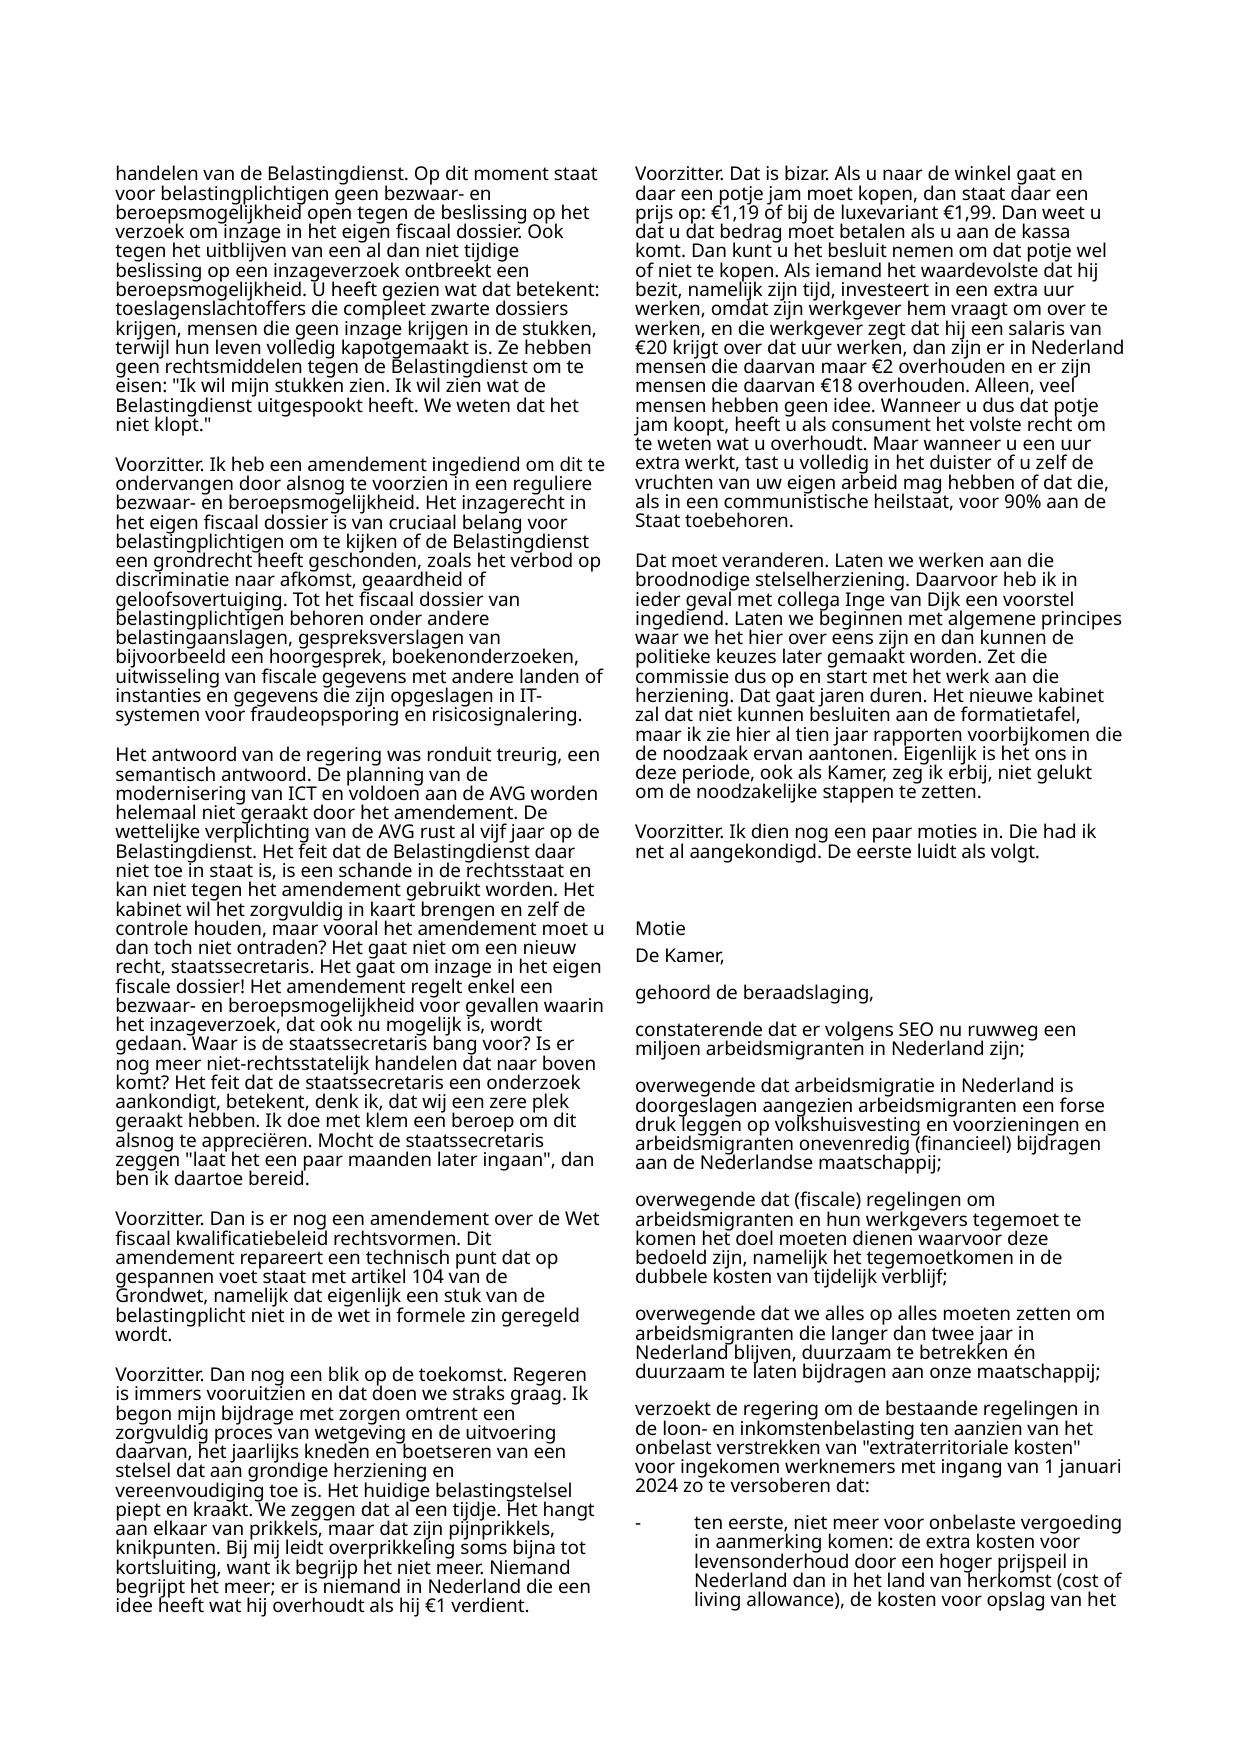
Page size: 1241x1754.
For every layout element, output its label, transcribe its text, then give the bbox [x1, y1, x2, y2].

text gehoord de beraadslaging, [635, 984, 1125, 1003]
text Dat moet veranderen. Laten we werken aan die broodnodige stelselherziening. Daarvoor heb ik in ieder geval met collega Inge van Dijk een voorstel ingediend. Laten we beginnen met algemene principes waar we het hier over eens zijn en dan kunnen de politieke keuzes later gemaakt worden. Zet die commissie dus op en start met het werk aan die herziening. Dat gaat jaren duren. Het nieuwe kabinet zal dat niet kunnen besluiten aan de formatietafel, maar ik zie hier al tien jaar rapporten voorbijkomen die de noodzaak ervan aantonen. Eigenlijk is het ons in deze periode, ook als Kamer, zeg ik erbij, niet gelukt om de noodzakelijke stappen te zetten. [635, 552, 1125, 803]
text Het antwoord van de regering was ronduit treurig, een semantisch antwoord. De planning van de modernisering van ICT en voldoen aan de AVG worden helemaal niet geraakt door het amendement. De wettelijke verplichting van de AVG rust al vijf jaar op de Belastingdienst. Het feit dat de Belastingdienst daar niet toe in staat is, is een schande in de rechtsstaat en kan niet tegen het amendement gebruikt worden. Het kabinet wil het zorgvuldig in kaart brengen en zelf de controle houden, maar vooral het amendement moet u dan toch niet ontraden? Het gaat niet om een nieuw recht, staatssecretaris. Het gaat om inzage in het eigen fiscale dossier! Het amendement regelt enkel een bezwaar- en beroepsmogelijkheid voor gevallen waarin het inzageverzoek, dat ook nu mogelijk is, wordt gedaan. Waar is de staatssecretaris bang voor? Is er nog meer niet-rechtsstatelijk handelen dat naar boven komt? Het feit dat de staatssecretaris een onderzoek aankondigt, betekent, denk ik, dat wij een zere plek geraakt hebben. Ik doe met klem een beroep om dit alsnog te appreciëren. Mocht de staatssecretaris zeggen "laat het een paar maanden later ingaan", dan ben ik daartoe bereid. [115, 746, 605, 1189]
text Voorzitter. Ik heb een amendement ingediend om dit te ondervangen door alsnog te voorzien in een reguliere bezwaar- en beroepsmogelijkheid. Het inzagerecht in het eigen fiscaal dossier is van cruciaal belang voor belastingplichtigen om te kijken of de Belastingdienst een grondrecht heeft geschonden, zoals het verbod op discriminatie naar afkomst, geaardheid of geloofsovertuiging. Tot het fiscaal dossier van belastingplichtigen behoren onder andere belastingaanslagen, gespreksverslagen van bijvoorbeeld een hoorgesprek, boekenonderzoeken, uitwisseling van fiscale gegevens met andere landen of instanties en gegevens die zijn opgeslagen in IT-systemen voor fraudeopsporing en risicosignalering. [115, 456, 605, 726]
list ten eerste, niet meer voor onbelaste vergoeding in aanmerking komen: de extra kosten voor levensonderhoud door een hoger prijspeil in Nederland dan in het land van herkomst (cost of living allowance), de kosten voor opslag van het [635, 1514, 1125, 1611]
text overwegende dat we alles op alles moeten zetten om arbeidsmigranten die langer dan twee jaar in Nederland blijven, duurzaam te betrekken én duurzaam te laten bijdragen aan onze maatschappij; [635, 1305, 1125, 1382]
text overwegende dat arbeidsmigratie in Nederland is doorgeslagen aangezien arbeidsmigranten een forse druk leggen op volkshuisvesting en voorzieningen en arbeidsmigranten onevenredig (financieel) bijdragen aan de Nederlandse maatschappij; [635, 1077, 1125, 1174]
text Voorzitter. Dan is er nog een amendement over de Wet fiscaal kwalificatiebeleid rechtsvormen. Dit amendement repareert een technisch punt dat op gespannen voet staat met artikel 104 van de Grondwet, namelijk dat eigenlijk een stuk van de belastingplicht niet in de wet in formele zin geregeld wordt. [115, 1210, 605, 1345]
text verzoekt de regering om de bestaande regelingen in de loon- en inkomstenbelasting ten aanzien van het onbelast verstrekken van "extraterritoriale kosten" voor ingekomen werknemers met ingang van 1 januari 2024 zo te versoberen dat: [635, 1400, 1125, 1497]
text Voorzitter. Dan nog een blik op de toekomst. Regeren is immers vooruitzien en dat doen we straks graag. Ik begon mijn bijdrage met zorgen omtrent een zorgvuldig proces van wetgeving en de uitvoering daarvan, het jaarlijks kneden en boetseren van een stelsel dat aan grondige herziening en vereenvoudiging toe is. Het huidige belastingstelsel piept en kraakt. We zeggen dat al een tijdje. Het hangt aan elkaar van prikkels, maar dat zijn pijnprikkels, knikpunten. Bij mij leidt overprikkeling soms bijna tot kortsluiting, want ik begrijp het niet meer. Niemand begrijpt het meer; er is niemand in Nederland die een idee heeft wat hij overhoudt als hij €1 verdient. [115, 1366, 605, 1616]
text handelen van de Belastingdienst. Op dit moment staat voor belastingplichtigen geen bezwaar- en beroepsmogelijkheid open tegen de beslissing op het verzoek om inzage in het eigen fiscaal dossier. Ook tegen het uitblijven van een al dan niet tijdige beslissing op een inzageverzoek ontbreekt een beroepsmogelijkheid. U heeft gezien wat dat betekent: toeslagenslachtoffers die compleet zwarte dossiers krijgen, mensen die geen inzage krijgen in de stukken, terwijl hun leven volledig kapotgemaakt is. Ze hebben geen rechtsmiddelen tegen de Belastingdienst om te eisen: "Ik wil mijn stukken zien. Ik wil zien wat de Belastingdienst uitgespookt heeft. We weten dat het niet klopt." [115, 165, 605, 435]
text Voorzitter. Dat is bizar. Als u naar de winkel gaat en daar een potje jam moet kopen, dan staat daar een prijs op: €1,19 of bij de luxevariant €1,99. Dan weet u dat u dat bedrag moet betalen als u aan de kassa komt. Dan kunt u het besluit nemen om dat potje wel of niet te kopen. Als iemand het waardevolste dat hij bezit, namelijk zijn tijd, investeert in een extra uur werken, omdat zijn werkgever hem vraagt om over te werken, en die werkgever zegt dat hij een salaris van €20 krijgt over dat uur werken, dan zijn er in Nederland mensen die daarvan maar €2 overhouden en er zijn mensen die daarvan €18 overhouden. Alleen, veel mensen hebben geen idee. Wanneer u dus dat potje jam koopt, heeft u als consument het volste recht om te weten wat u overhoudt. Maar wanneer u een uur extra werkt, tast u volledig in het duister of u zelf de vruchten van uw eigen arbeid mag hebben of dat die, als in een communistische heilstaat, voor 90% aan de Staat toebehoren. [635, 165, 1125, 531]
text Motie [635, 915, 1125, 941]
text Voorzitter. Ik dien nog een paar moties in. Die had ik net al aangekondigd. De eerste luidt als volgt. [635, 823, 1125, 862]
text De Kamer, [635, 947, 1125, 966]
text overwegende dat (fiscale) regelingen om arbeidsmigranten en hun werkgevers tegemoet te komen het doel moeten dienen waarvoor deze bedoeld zijn, namelijk het tegemoetkomen in de dubbele kosten van tijdelijk verblijf; [635, 1191, 1125, 1288]
text constaterende dat er volgens SEO nu ruwweg een miljoen arbeidsmigranten in Nederland zijn; [635, 1021, 1125, 1059]
